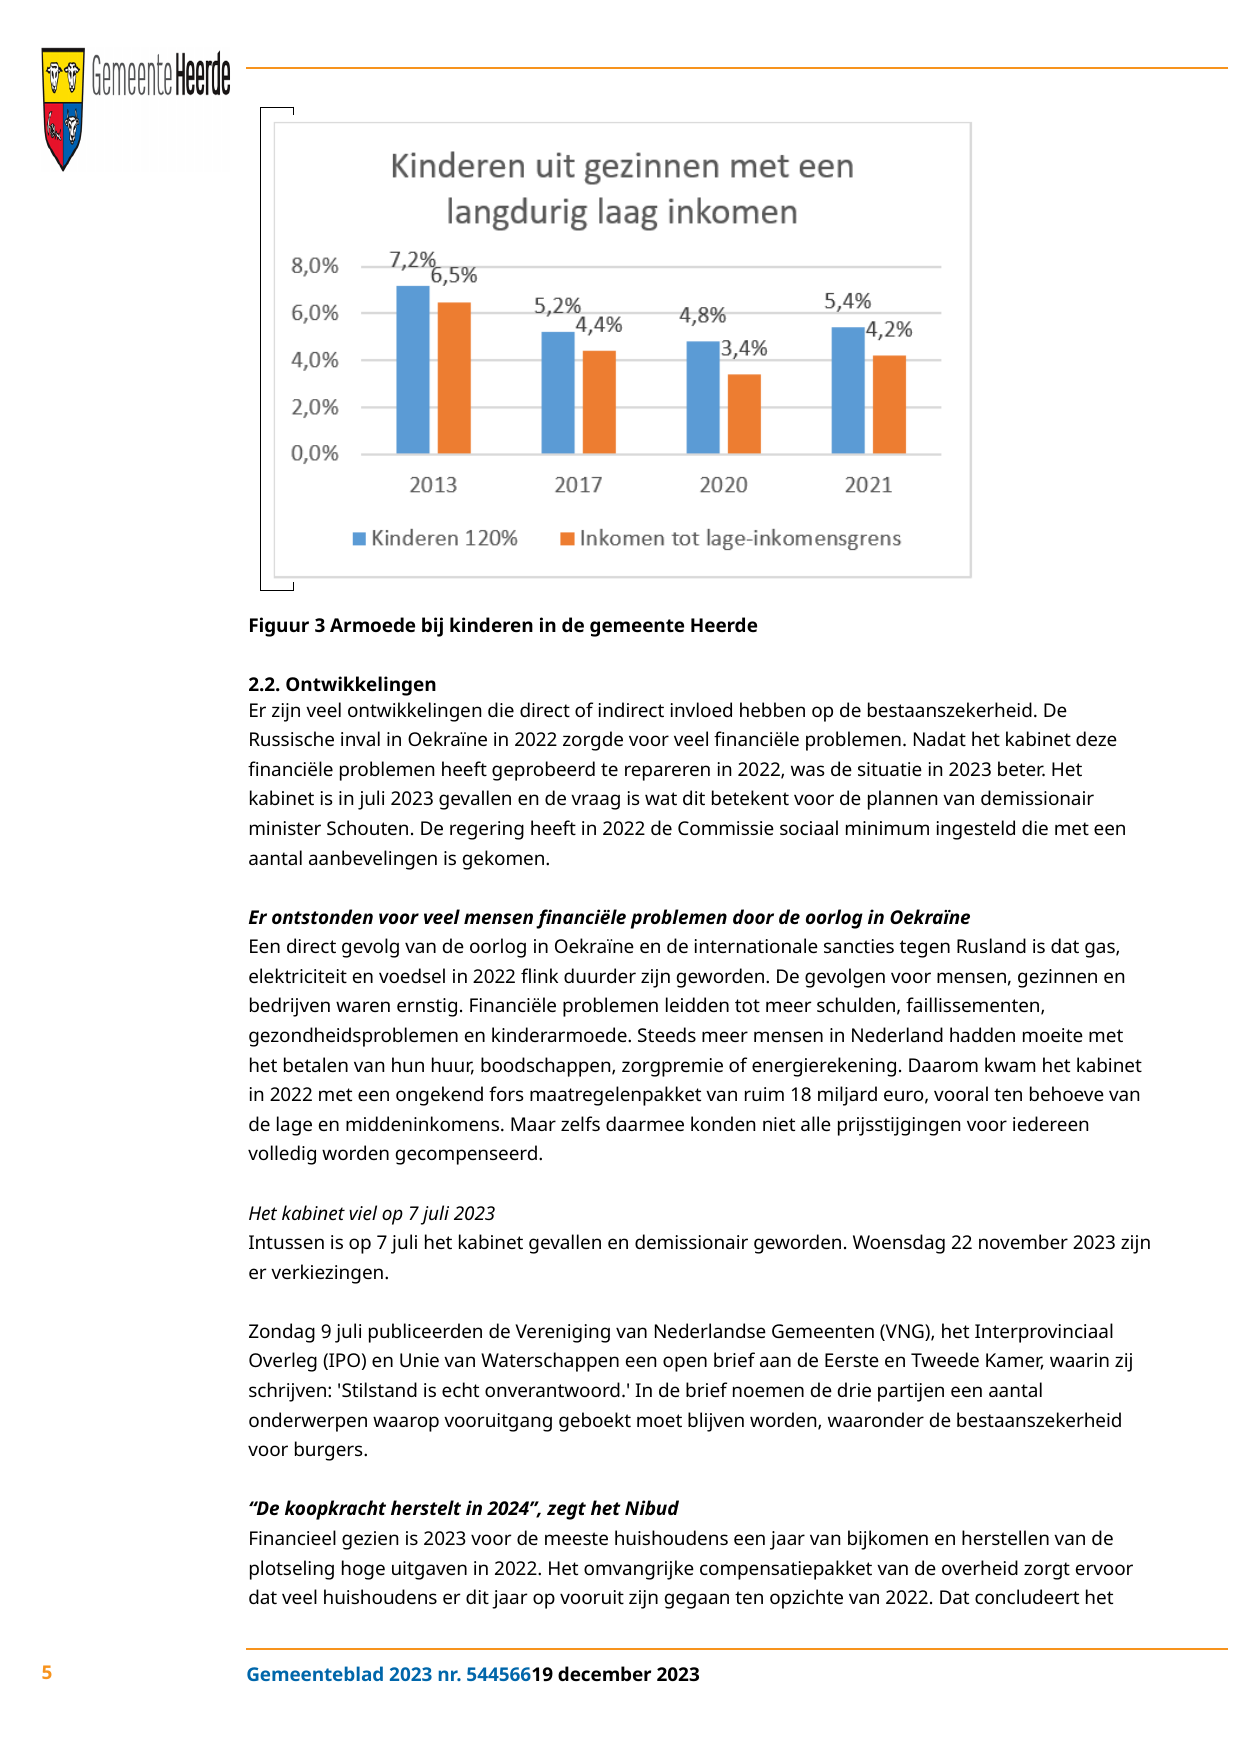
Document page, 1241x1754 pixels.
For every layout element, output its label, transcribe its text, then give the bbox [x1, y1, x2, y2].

text Intussen is op 7 juli het kabinet gevallen en demissionair geworden. Woensdag 22 november 2023 zijn er verkiezingen. [248, 1229, 1152, 1284]
text Financieel gezien is 2023 voor de meeste huishoudens een jaar van bijkomen en herstellen van de plotseling hoge uitgaven in 2022. Het omvangrijke compensatiepakket van de overheid zorgt ervoor dat veel huishoudens er dit jaar op vooruit zijn gegaan ten opzichte van 2022. Dat concludeert het [248, 1525, 1152, 1610]
picture [268, 115, 978, 582]
text Zondag 9 juli publiceerden de Vereniging van Nederlandse Gemeenten (VNG), het Interprovinciaal Overleg (IPO) en Unie van Waterschappen een open brief aan de Eerste en Tweede Kamer, waarin zij schrijven: 'Stilstand is echt onverantwoord.' In de brief noemen de drie partijen een aantal onderwerpen waarop vooruitgang geboekt moet blijven worden, waaronder de bestaanszekerheid voor burgers. [248, 1318, 1152, 1462]
text Er zijn veel ontwikkelingen die direct of indirect invloed hebben op de bestaanszekerheid. De Russische inval in Oekraïne in 2022 zorgde voor veel financiële problemen. Nadat het kabinet deze financiële problemen heeft geprobeerd te repareren in 2022, was de situatie in 2023 beter. Het kabinet is in juli 2023 gevallen en de vraag is wat dit betekent voor de plannen van demissionair minister Schouten. De regering heeft in 2022 de Commissie sociaal minimum ingesteld die met een aantal aanbevelingen is gekomen. [248, 697, 1152, 870]
text “De koopkracht herstelt in 2024”, zegt het Nibud [248, 1496, 1152, 1521]
text Er ontstonden voor veel mensen financiële problemen door de oorlog in Oekraïne [248, 904, 1152, 929]
text Figuur 3 Armoede bij kinderen in de gemeente Heerde [248, 612, 1152, 638]
text 2.2. Ontwikkelingen [248, 671, 1152, 697]
text Een direct gevolg van de oorlog in Oekraïne en de internationale sancties tegen Rusland is dat gas, elektriciteit en voedsel in 2022 flink duurder zijn geworden. De gevolgen voor mensen, gezinnen en bedrijven waren ernstig. Financiële problemen leidden tot meer schulden, faillissementen, gezondheidsproblemen en kinderarmoede. Steeds meer mensen in Nederland hadden moeite met het betalen van hun huur, boodschappen, zorgpremie of energierekening. Daarom kwam het kabinet in 2022 met een ongekend fors maatregelenpakket van ruim 18 miljard euro, vooral ten behoeve van de lage en middeninkomens. Maar zelfs daarmee konden niet alle prijsstijgingen voor iedereen volledig worden gecompenseerd. [248, 933, 1152, 1166]
picture [41, 47, 231, 172]
text Het kabinet viel op 7 juli 2023 [248, 1200, 1152, 1225]
